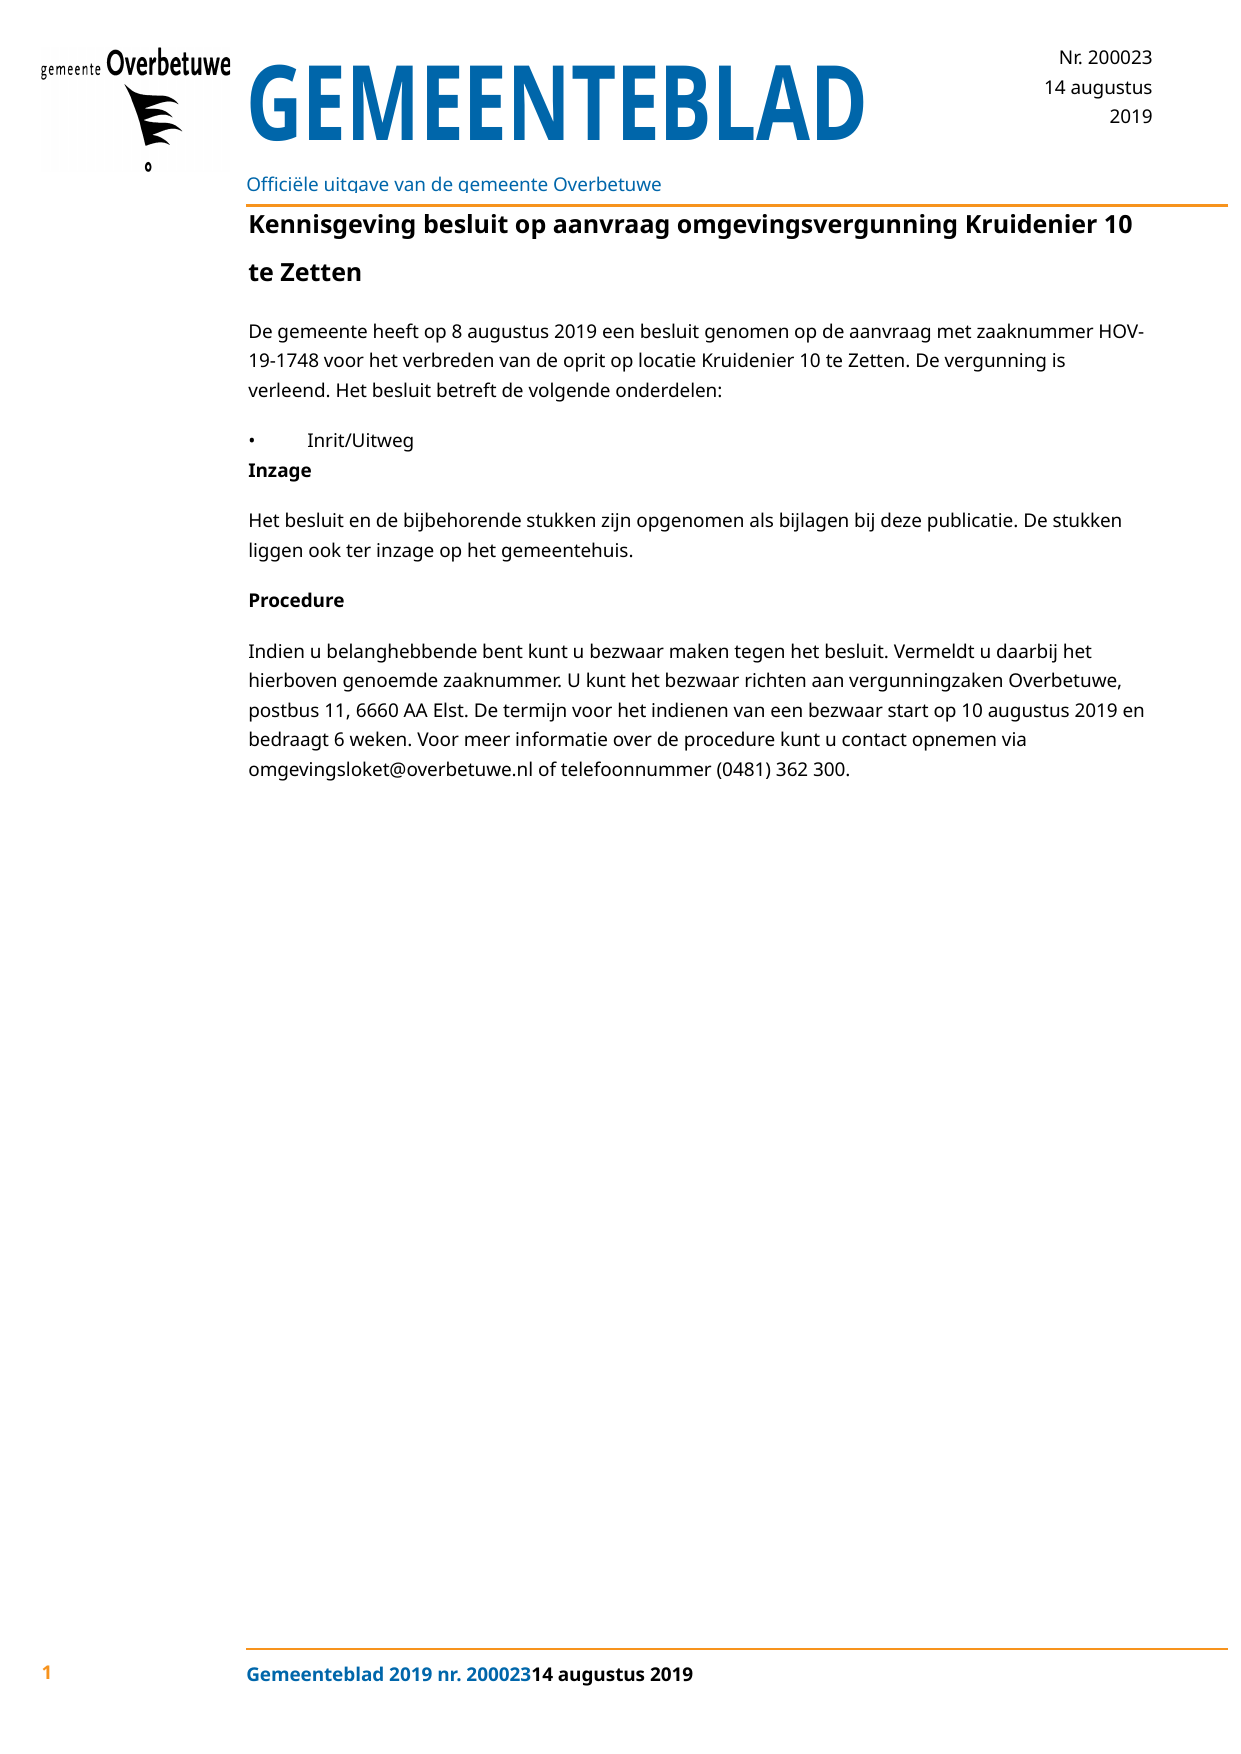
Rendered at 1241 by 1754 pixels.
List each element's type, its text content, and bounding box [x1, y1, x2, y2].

picture [41, 47, 231, 172]
text Inzage [248, 457, 1152, 483]
text De gemeente heeft op 8 augustus 2019 een besluit genomen op de aanvraag met zaaknummer HOV-19-1748 voor het verbreden van de oprit op locatie Kruidenier 10 te Zetten. De vergunning is verleend. Het besluit betreft de volgende onderdelen: [248, 318, 1152, 403]
list Inrit/Uitweg [248, 427, 1152, 453]
text Indien u belanghebbende bent kunt u bezwaar maken tegen het besluit. Vermeldt u daarbij het hierboven genoemde zaaknummer. U kunt het bezwaar richten aan vergunningzaken Overbetuwe, postbus 11, 6660 AA Elst. De termijn voor het indienen van een bezwaar start op 10 augustus 2019 en bedraagt 6 weken. Voor meer informatie over de procedure kunt u contact opnemen via omgevingsloket@overbetuwe.nl of telefoonnummer (0481) 362 300. [248, 638, 1152, 782]
text Het besluit en de bijbehorende stukken zijn opgenomen als bijlagen bij deze publicatie. De stukken liggen ook ter inzage op het gemeentehuis. [248, 507, 1152, 563]
text Procedure [248, 587, 1152, 613]
text Kennisgeving besluit op aanvraag omgevingsvergunning Kruidenier 10 te Zetten [248, 207, 1152, 288]
